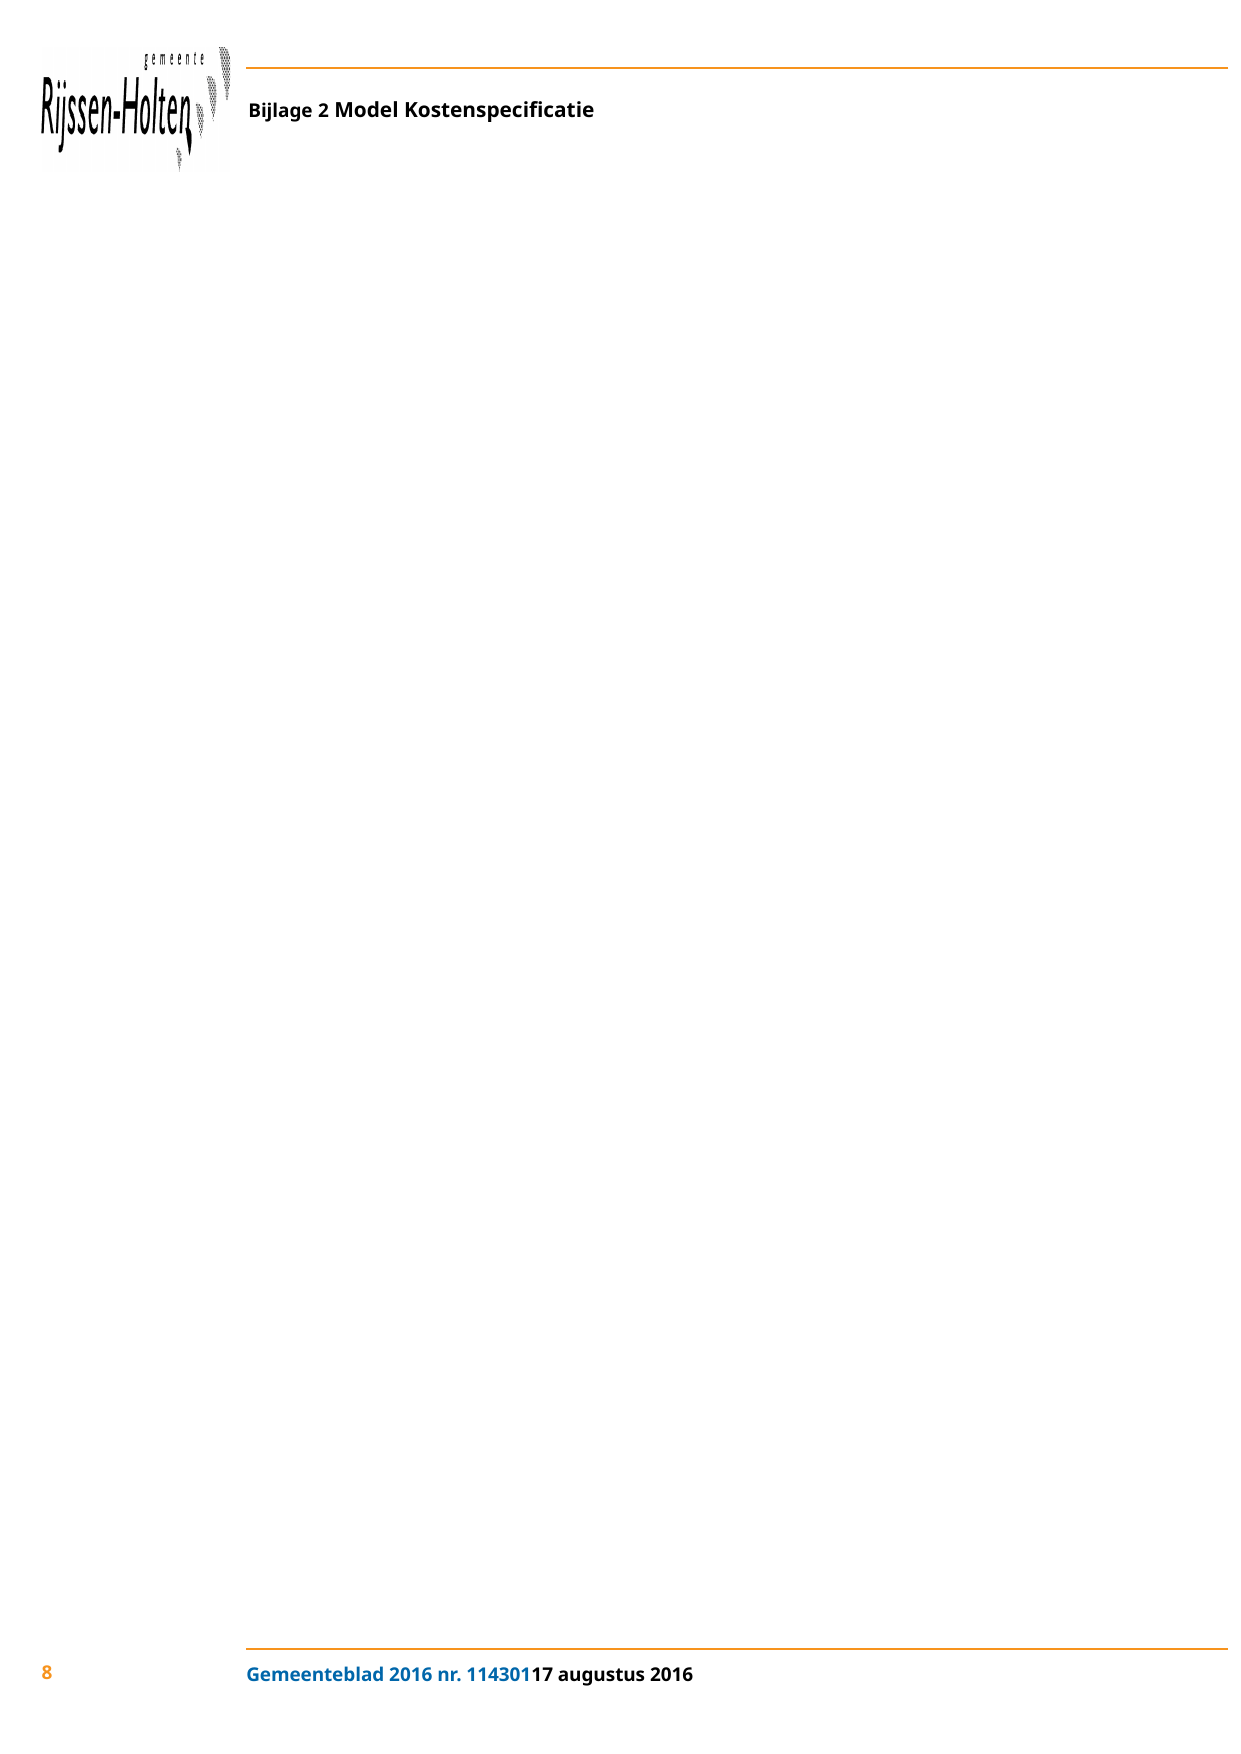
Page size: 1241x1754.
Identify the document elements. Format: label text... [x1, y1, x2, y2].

text Bijlage 2 Model Kostenspecificatie [248, 95, 1152, 123]
picture [41, 47, 231, 172]
